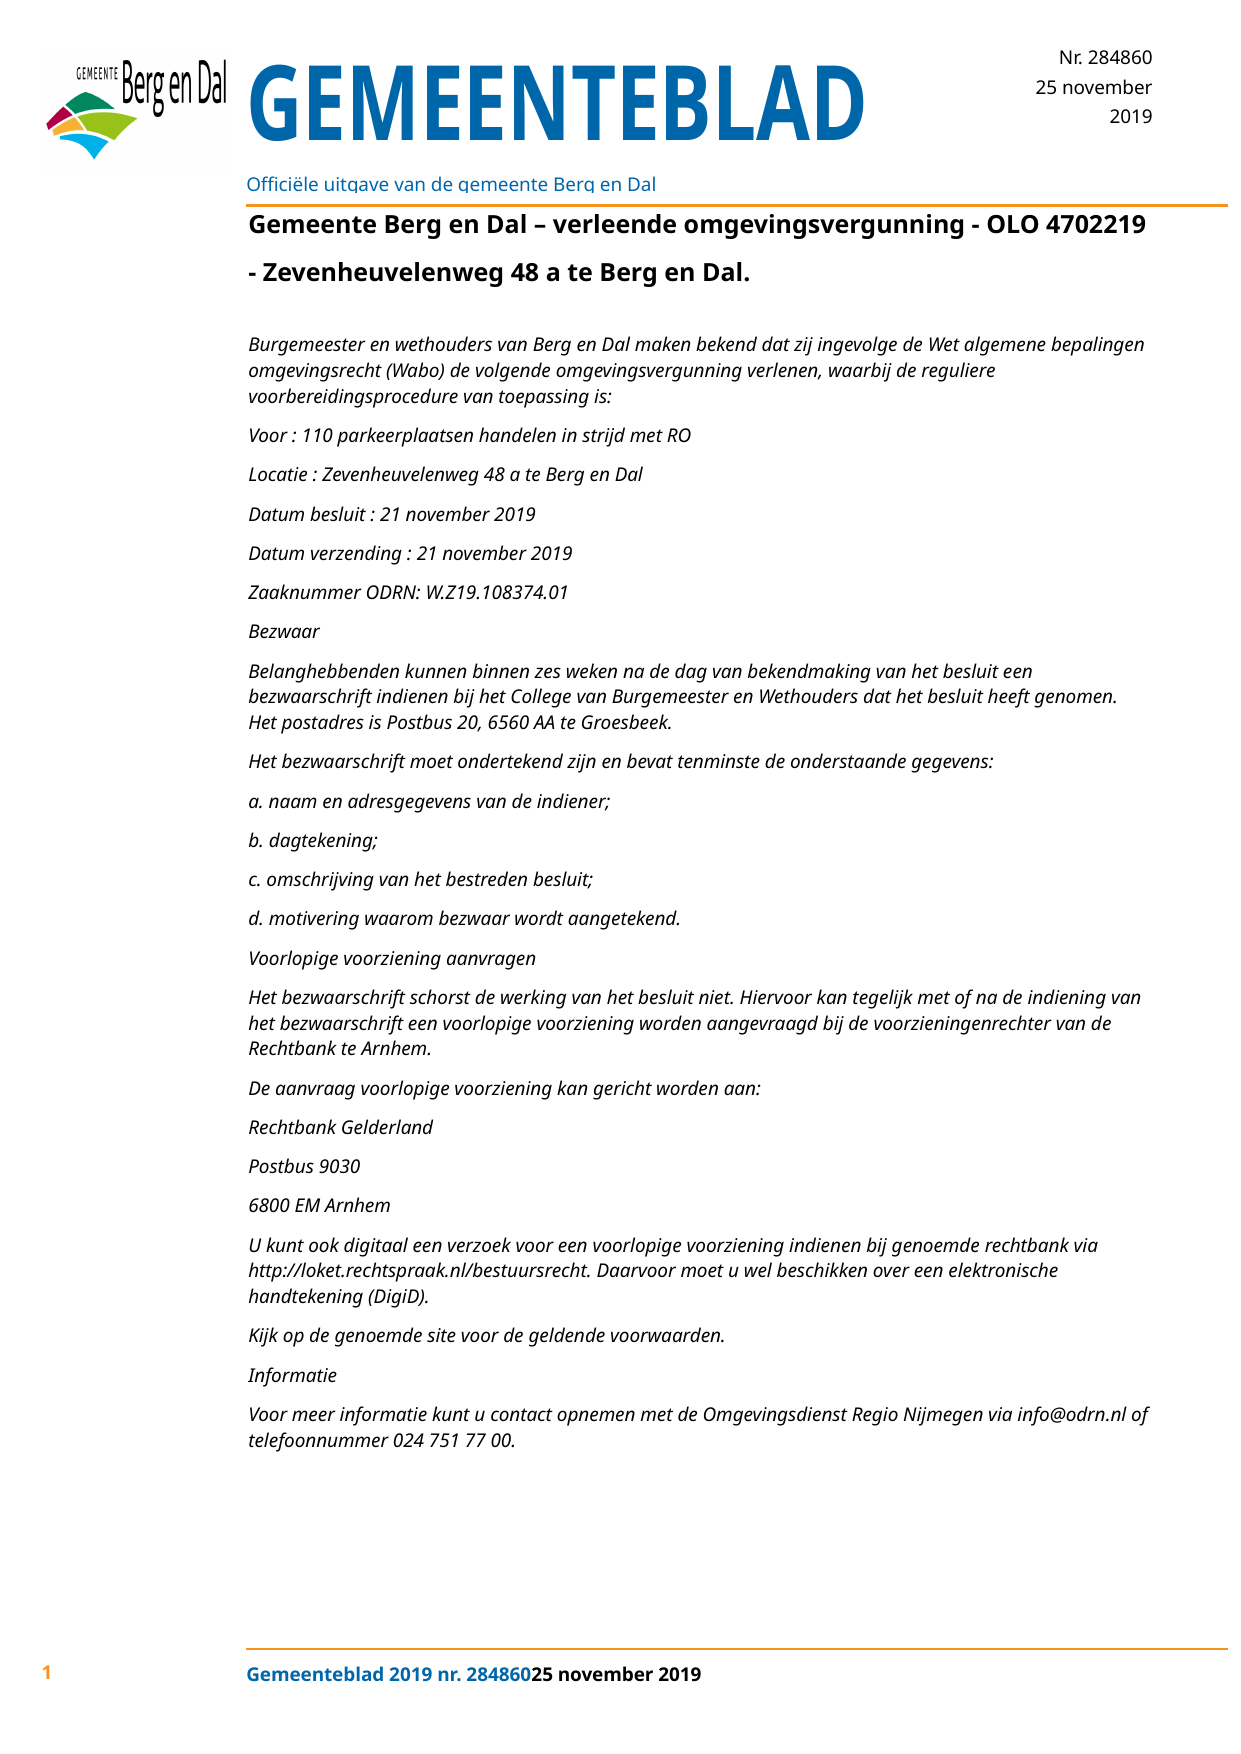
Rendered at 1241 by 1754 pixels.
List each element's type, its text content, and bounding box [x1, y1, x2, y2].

text b. dagtekening; [248, 827, 1152, 853]
text Voor : 110 parkeerplaatsen handelen in strijd met RO [248, 422, 1152, 448]
text Postbus 9030 [248, 1153, 1152, 1179]
text Kijk op de genoemde site voor de geldende voorwaarden. [248, 1323, 1152, 1348]
text Voor meer informatie kunt u contact opnemen met de Omgevingsdienst Regio Nijmegen via info@odrn.nl of telefoonnummer 024 751 77 00. [248, 1401, 1152, 1453]
text Rechtbank Gelderland [248, 1114, 1152, 1140]
text Zaaknummer ODRN: W.Z19.108374.01 [248, 579, 1152, 605]
text U kunt ook digitaal een verzoek voor een voorlopige voorziening indienen bij genoemde rechtbank via http://loket.rechtspraak.nl/bestuursrecht. Daarvoor moet u wel beschikken over een elektronische handtekening (DigiD). [248, 1232, 1152, 1309]
text Datum verzending : 21 november 2019 [248, 540, 1152, 566]
text De aanvraag voorlopige voorziening kan gericht worden aan: [248, 1075, 1152, 1101]
text 6800 EM Arnhem [248, 1193, 1152, 1218]
text c. omschrijving van het bestreden besluit; [248, 866, 1152, 892]
picture [41, 47, 231, 172]
text Belanghebbenden kunnen binnen zes weken na de dag van bekendmaking van het besluit een bezwaarschrift indienen bij het College van Burgemeester en Wethouders dat het besluit heeft genomen. Het postadres is Postbus 20, 6560 AA te Groesbeek. [248, 658, 1152, 735]
text Datum besluit : 21 november 2019 [248, 501, 1152, 526]
text Gemeente Berg en Dal – verleende omgevingsvergunning - OLO 4702219 - Zevenheuvelenweg 48 a te Berg en Dal. [248, 207, 1152, 288]
text Informatie [248, 1362, 1152, 1388]
text d. motivering waarom bezwaar wordt aangetekend. [248, 906, 1152, 931]
text Locatie : Zevenheuvelenweg 48 a te Berg en Dal [248, 461, 1152, 487]
text Het bezwaarschrift moet ondertekend zijn en bevat tenminste de onderstaande gegevens: [248, 748, 1152, 774]
text a. naam en adresgegevens van de indiener; [248, 788, 1152, 813]
text Burgemeester en wethouders van Berg en Dal maken bekend dat zij ingevolge de Wet algemene bepalingen omgevingsrecht (Wabo) de volgende omgevingsvergunning verlenen, waarbij de reguliere voorbereidingsprocedure van toepassing is: [248, 331, 1152, 409]
text Bezwaar [248, 618, 1152, 644]
text Het bezwaarschrift schorst de werking van het besluit niet. Hiervoor kan tegelijk met of na de indiening van het bezwaarschrift een voorlopige voorziening worden aangevraagd bij de voorzieningenrechter van de Rechtbank te Arnhem. [248, 984, 1152, 1061]
text Voorlopige voorziening aanvragen [248, 945, 1152, 971]
